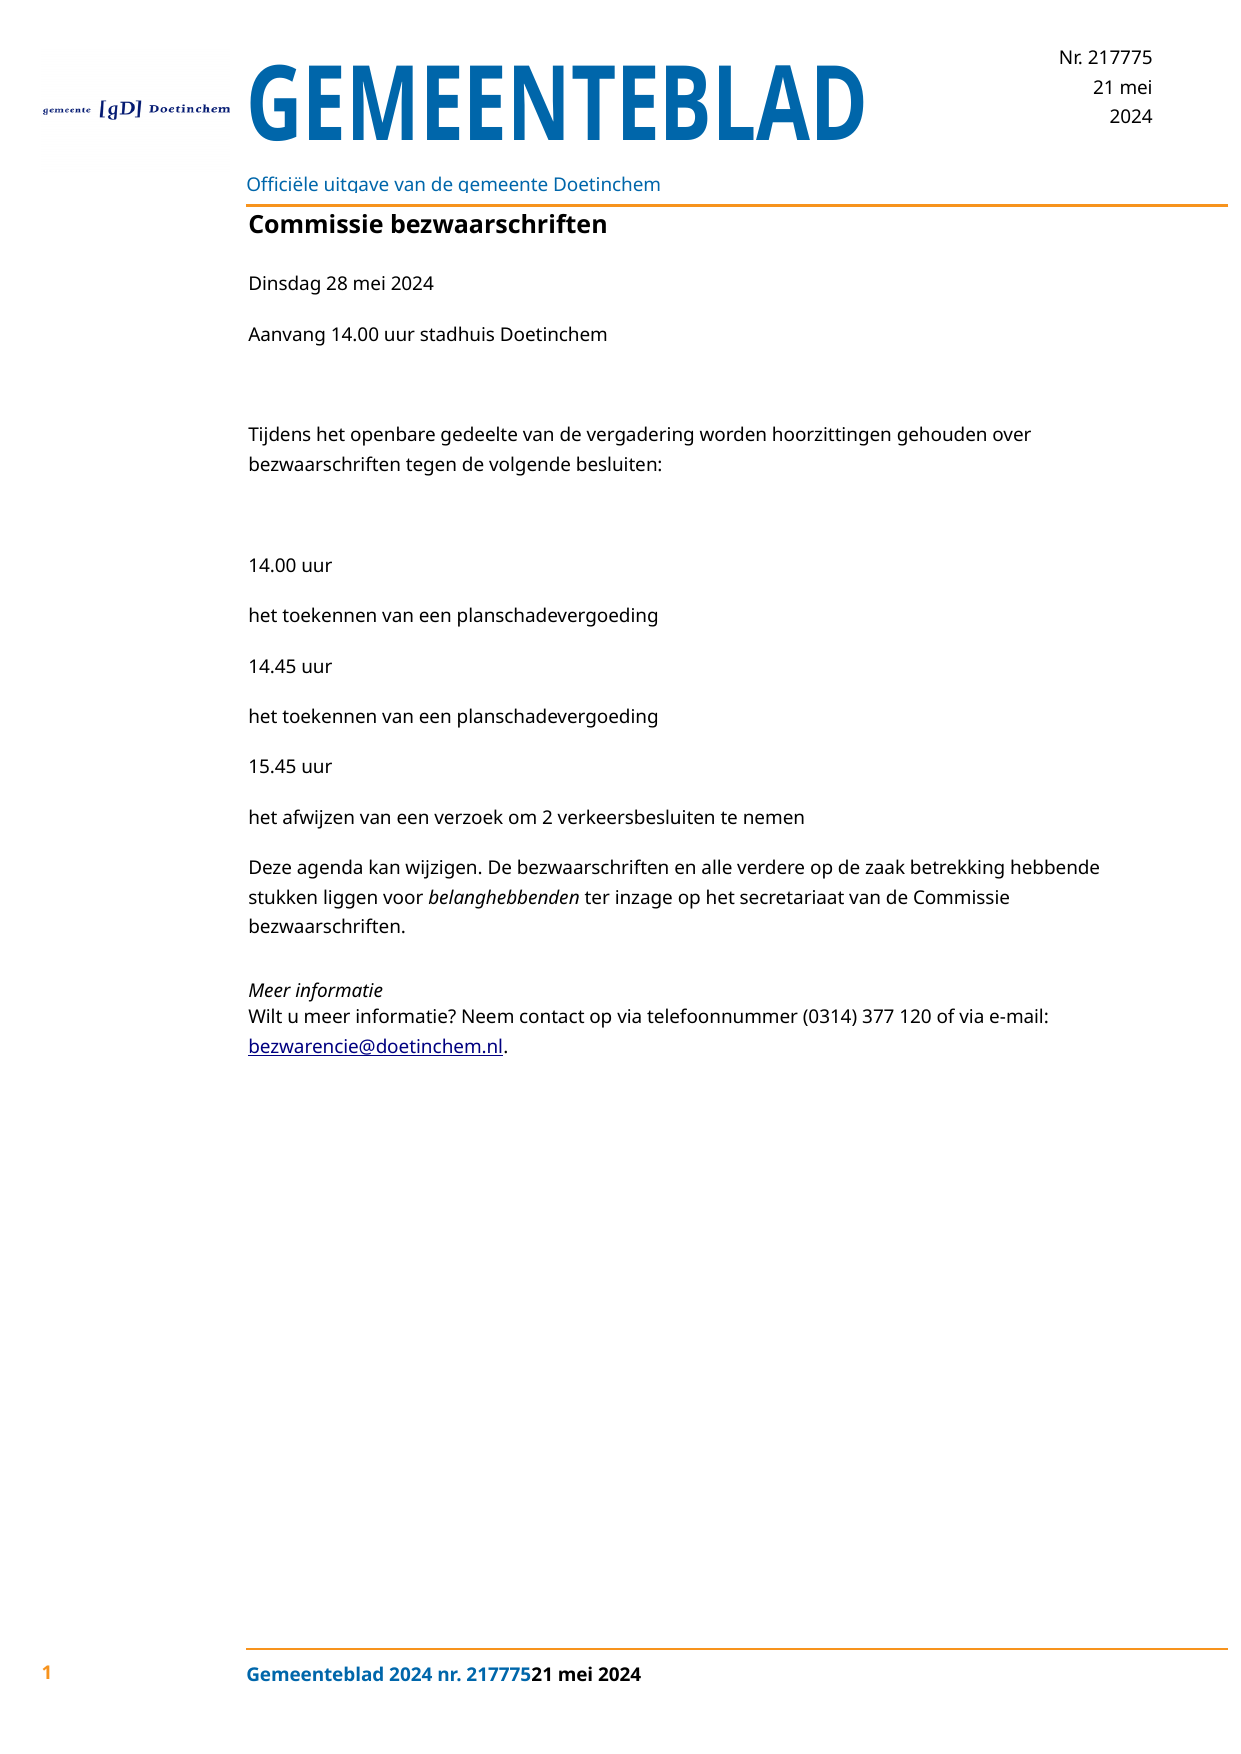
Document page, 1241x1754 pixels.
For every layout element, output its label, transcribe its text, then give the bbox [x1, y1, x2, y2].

text het toekennen van een planschadevergoeding [248, 602, 1152, 628]
picture [41, 47, 231, 172]
text Aanvang 14.00 uur stadhuis Doetinchem [248, 321, 1152, 346]
text Meer informatie [248, 978, 1152, 1003]
text het toekennen van een planschadevergoeding [248, 703, 1152, 729]
text 14.00 uur [248, 552, 1152, 578]
text Dinsdag 28 mei 2024 [248, 270, 1152, 296]
text Commissie bezwaarschriften [248, 207, 1152, 241]
text 15.45 uur [248, 754, 1152, 779]
text Wilt u meer informatie? Neem contact op via telefoonnummer (0314) 377 120 of via e-mail: bezwarencie@doetinchem.nl. [248, 1003, 1152, 1059]
text het afwijzen van een verzoek om 2 verkeersbesluiten te nemen [248, 804, 1152, 830]
text Tijdens het openbare gedeelte van de vergadering worden hoorzittingen gehouden over bezwaarschriften tegen de volgende besluiten: [248, 422, 1152, 477]
text Deze agenda kan wijzigen. De bezwaarschriften en alle verdere op de zaak betrekking hebbende stukken liggen voor belanghebbenden ter inzage op het secretariaat van de Commissie bezwaarschriften. [248, 854, 1152, 939]
text 14.45 uur [248, 653, 1152, 678]
